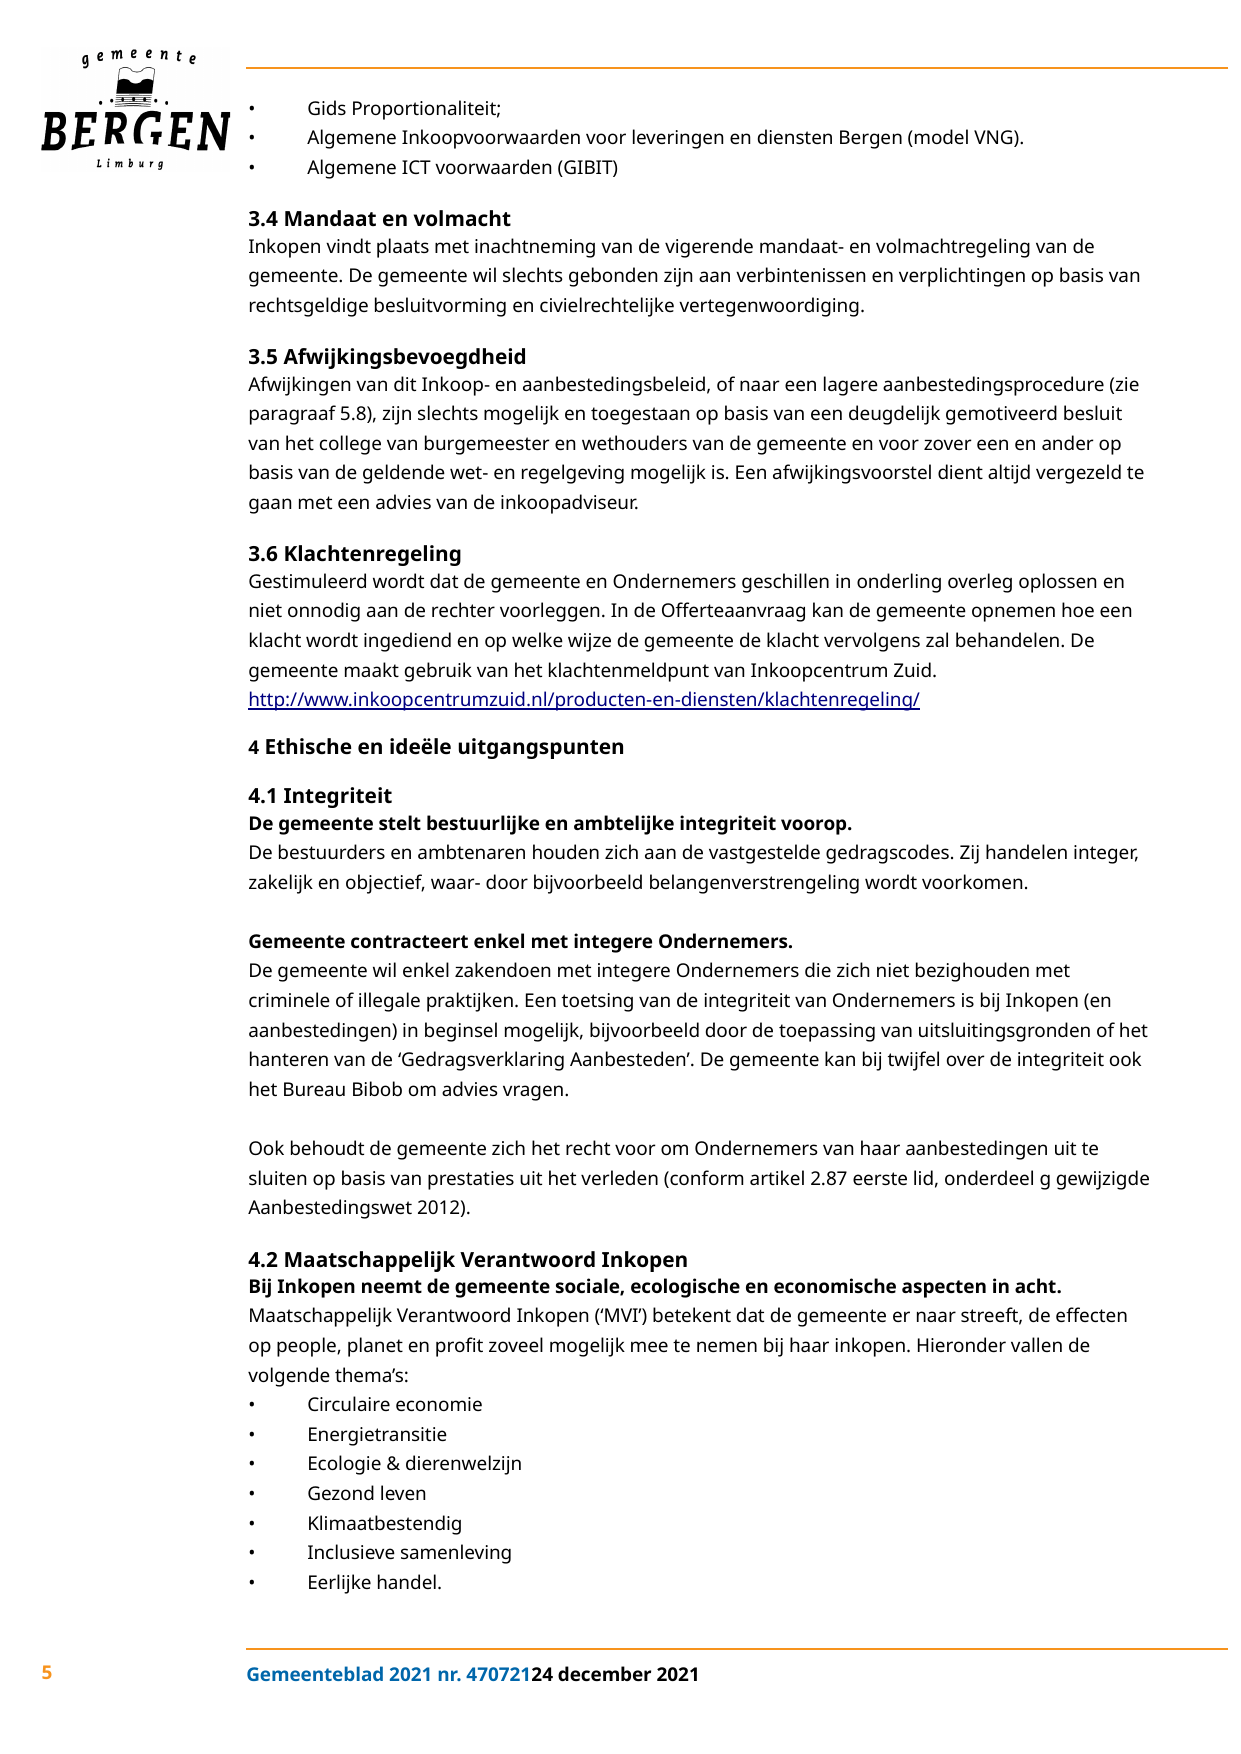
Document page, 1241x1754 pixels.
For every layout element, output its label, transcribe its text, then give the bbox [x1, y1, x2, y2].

list Klimaatbestendig [248, 1510, 1152, 1536]
text Ook behoudt de gemeente zich het recht voor om Ondernemers van haar aanbestedingen uit te sluiten op basis van prestaties uit het verleden (conform artikel 2.87 eerste lid, onderdeel g gewijzigde Aanbestedingswet 2012). [248, 1135, 1152, 1220]
list Ecologie & dierenwelzijn [248, 1451, 1152, 1476]
text De gemeente wil enkel zakendoen met integere Ondernemers die zich niet bezighouden met criminele of illegale praktijken. Een toetsing van de integriteit van Ondernemers is bij Inkopen (en aanbestedingen) in beginsel mogelijk, bijvoorbeeld door de toepassing van uitsluitingsgronden of het hanteren van de ‘Gedragsverklaring Aanbesteden’. De gemeente kan bij twijfel over de integriteit ook het Bureau Bibob om advies vragen. [248, 958, 1152, 1102]
text De bestuurders en ambtenaren houden zich aan de vastgestelde gedragscodes. Zij handelen integer, zakelijk en objectief, waar- door bijvoorbeeld belangenverstrengeling wordt voorkomen. [248, 839, 1152, 894]
text 3.4 Mandaat en volmacht [248, 204, 1152, 233]
text Inkopen vindt plaats met inachtneming van de vigerende mandaat- en volmachtregeling van de gemeente. De gemeente wil slechts gebonden zijn aan verbintenissen en verplichtingen op basis van rechtsgeldige besluitvorming en civielrechtelijke vertegenwoordiging. [248, 233, 1152, 318]
list Algemene ICT voorwaarden (GIBIT) [248, 154, 1152, 180]
picture [41, 47, 231, 172]
text Afwijkingen van dit Inkoop- en aanbestedingsbeleid, of naar een lagere aanbestedingsprocedure (zie paragraaf 5.8), zijn slechts mogelijk en toegestaan op basis van een deugdelijk gemotiveerd besluit van het college van burgemeester en wethouders van de gemeente en voor zover een en ander op basis van de geldende wet- en regelgeving mogelijk is. Een afwijkingsvoorstel dient altijd vergezeld te gaan met een advies van de inkoopadviseur. [248, 371, 1152, 515]
text Maatschappelijk Verantwoord Inkopen (‘MVI’) betekent dat de gemeente er naar streeft, de effecten op people, planet en profit zoveel mogelijk mee te nemen bij haar inkopen. Hieronder vallen de volgende thema’s: [248, 1303, 1152, 1388]
list Circulaire economie [248, 1391, 1152, 1417]
text 3.6 Klachtenregeling [248, 539, 1152, 568]
text De gemeente stelt bestuurlijke en ambtelijke integriteit voorop. [248, 810, 1152, 835]
text 3.5 Afwijkingsbevoegdheid [248, 342, 1152, 371]
text Bij Inkopen neemt de gemeente sociale, ecologische en economische aspecten in acht. [248, 1273, 1152, 1299]
text 4.2 Maatschappelijk Verantwoord Inkopen [248, 1245, 1152, 1273]
list Inclusieve samenleving [248, 1539, 1152, 1565]
list Eerlijke handel. [248, 1569, 1152, 1595]
text Gestimuleerd wordt dat de gemeente en Ondernemers geschillen in onderling overleg oplossen en niet onnodig aan de rechter voorleggen. In de Offerteaanvraag kan de gemeente opnemen hoe een klacht wordt ingediend en op welke wijze de gemeente de klacht vervolgens zal behandelen. De gemeente maakt gebruik van het klachtenmeldpunt van Inkoopcentrum Zuid. [248, 568, 1152, 682]
text 4 Ethische en ideële uitgangspunten [248, 732, 1152, 760]
text Gemeente contracteert enkel met integere Ondernemers. [248, 928, 1152, 954]
text 4.1 Integriteit [248, 781, 1152, 810]
list Algemene Inkoopvoorwaarden voor leveringen en diensten Bergen (model VNG). [248, 124, 1152, 150]
list Gezond leven [248, 1480, 1152, 1506]
text http://www.inkoopcentrumzuid.nl/producten-en-diensten/klachtenregeling/ [248, 686, 1152, 712]
list Energietransitie [248, 1421, 1152, 1447]
list Gids Proportionaliteit; [248, 95, 1152, 121]
